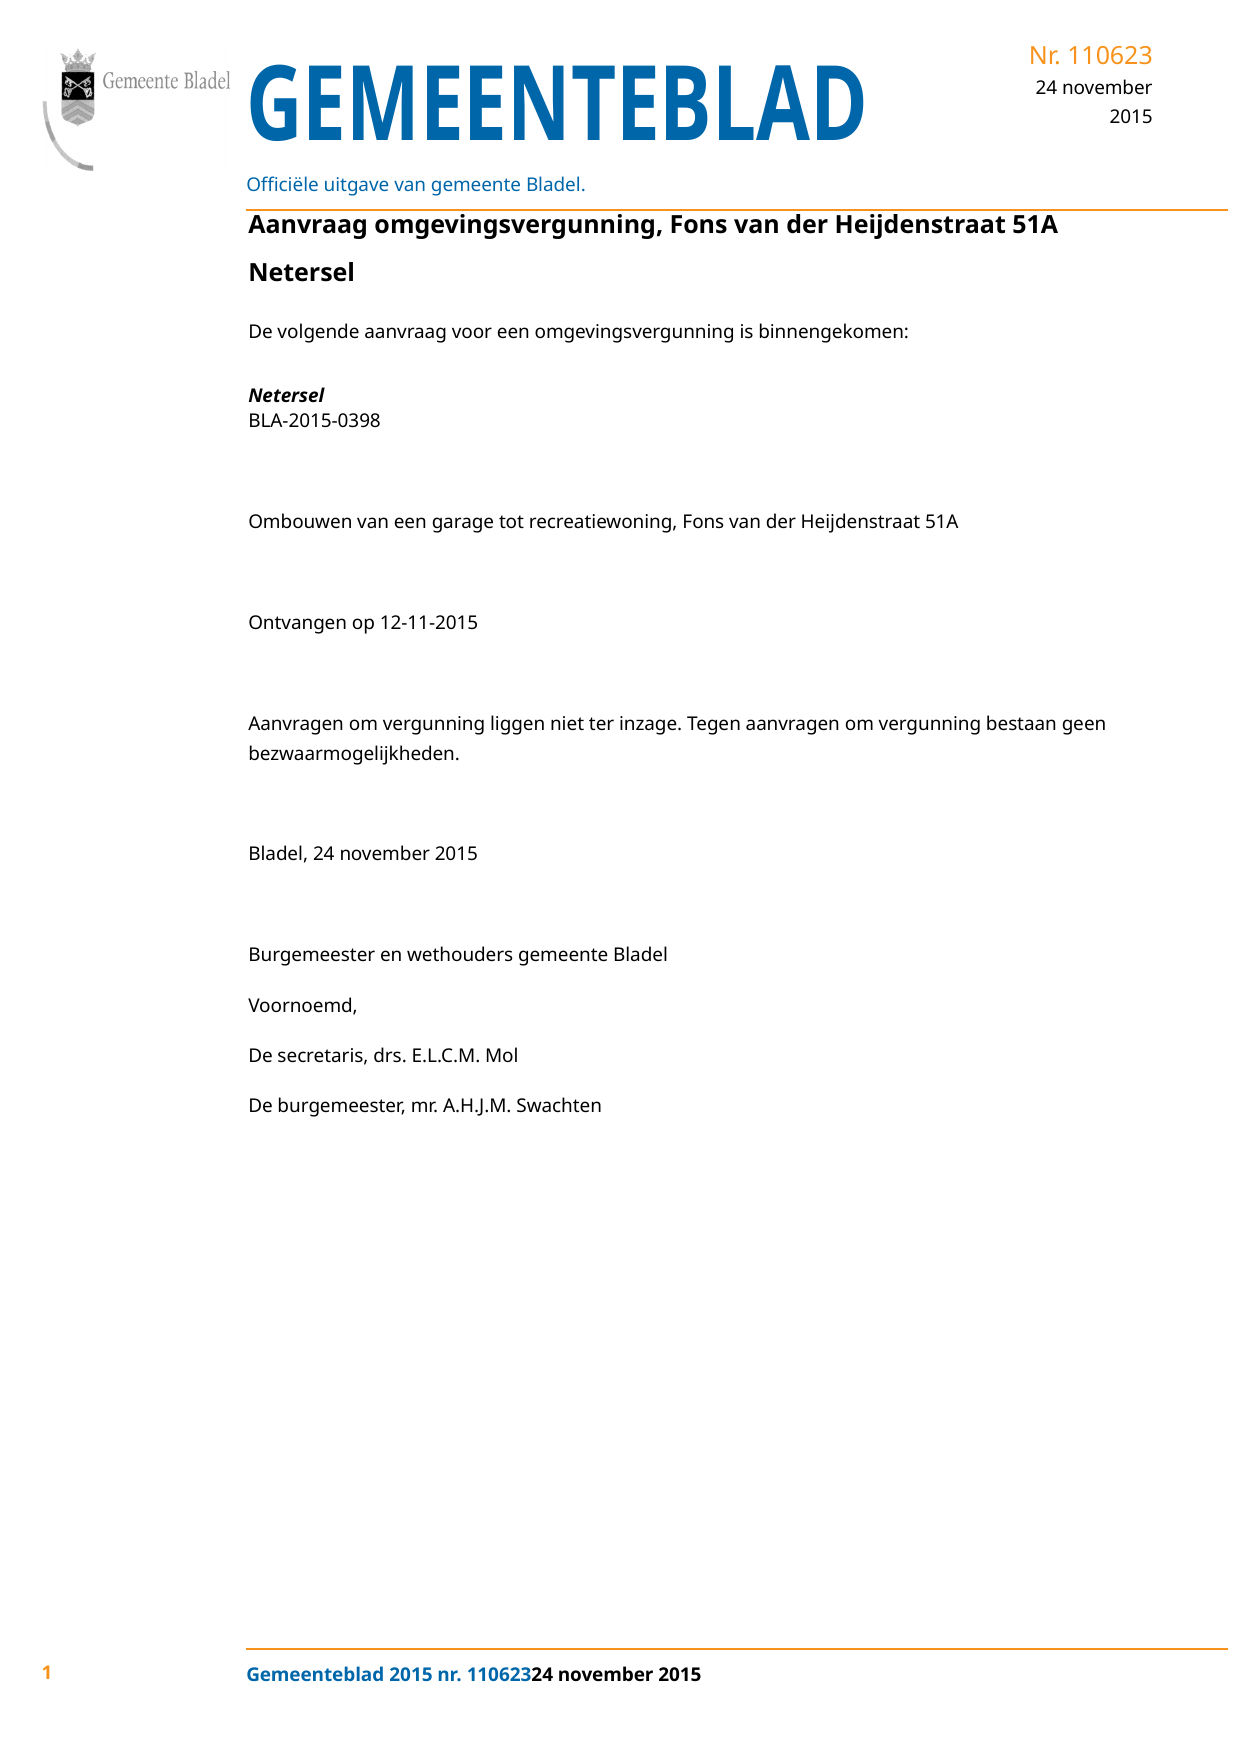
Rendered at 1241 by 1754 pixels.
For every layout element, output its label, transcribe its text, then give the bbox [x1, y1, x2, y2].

text Ombouwen van een garage tot recreatiewoning, Fons van der Heijdenstraat 51A [248, 508, 1152, 534]
text Bladel, 24 november 2015 [248, 841, 1152, 866]
text Burgemeester en wethouders gemeente Bladel [248, 941, 1152, 967]
text Netersel [248, 382, 1152, 408]
text Aanvraag omgevingsvergunning, Fons van der Heijdenstraat 51A Netersel [248, 211, 1152, 288]
text De volgende aanvraag voor een omgevingsvergunning is binnengekomen: [248, 318, 1152, 344]
text Ontvangen op 12-11-2015 [248, 609, 1152, 635]
text Voornoemd, [248, 992, 1152, 1017]
text Aanvragen om vergunning liggen niet ter inzage. Tegen aanvragen om vergunning bestaan geen bezwaarmogelijkheden. [248, 710, 1152, 765]
text De secretaris, drs. E.L.C.M. Mol [248, 1042, 1152, 1068]
text BLA-2015-0398 [248, 408, 1152, 433]
picture [41, 47, 231, 172]
text De burgemeester, mr. A.H.J.M. Swachten [248, 1093, 1152, 1118]
